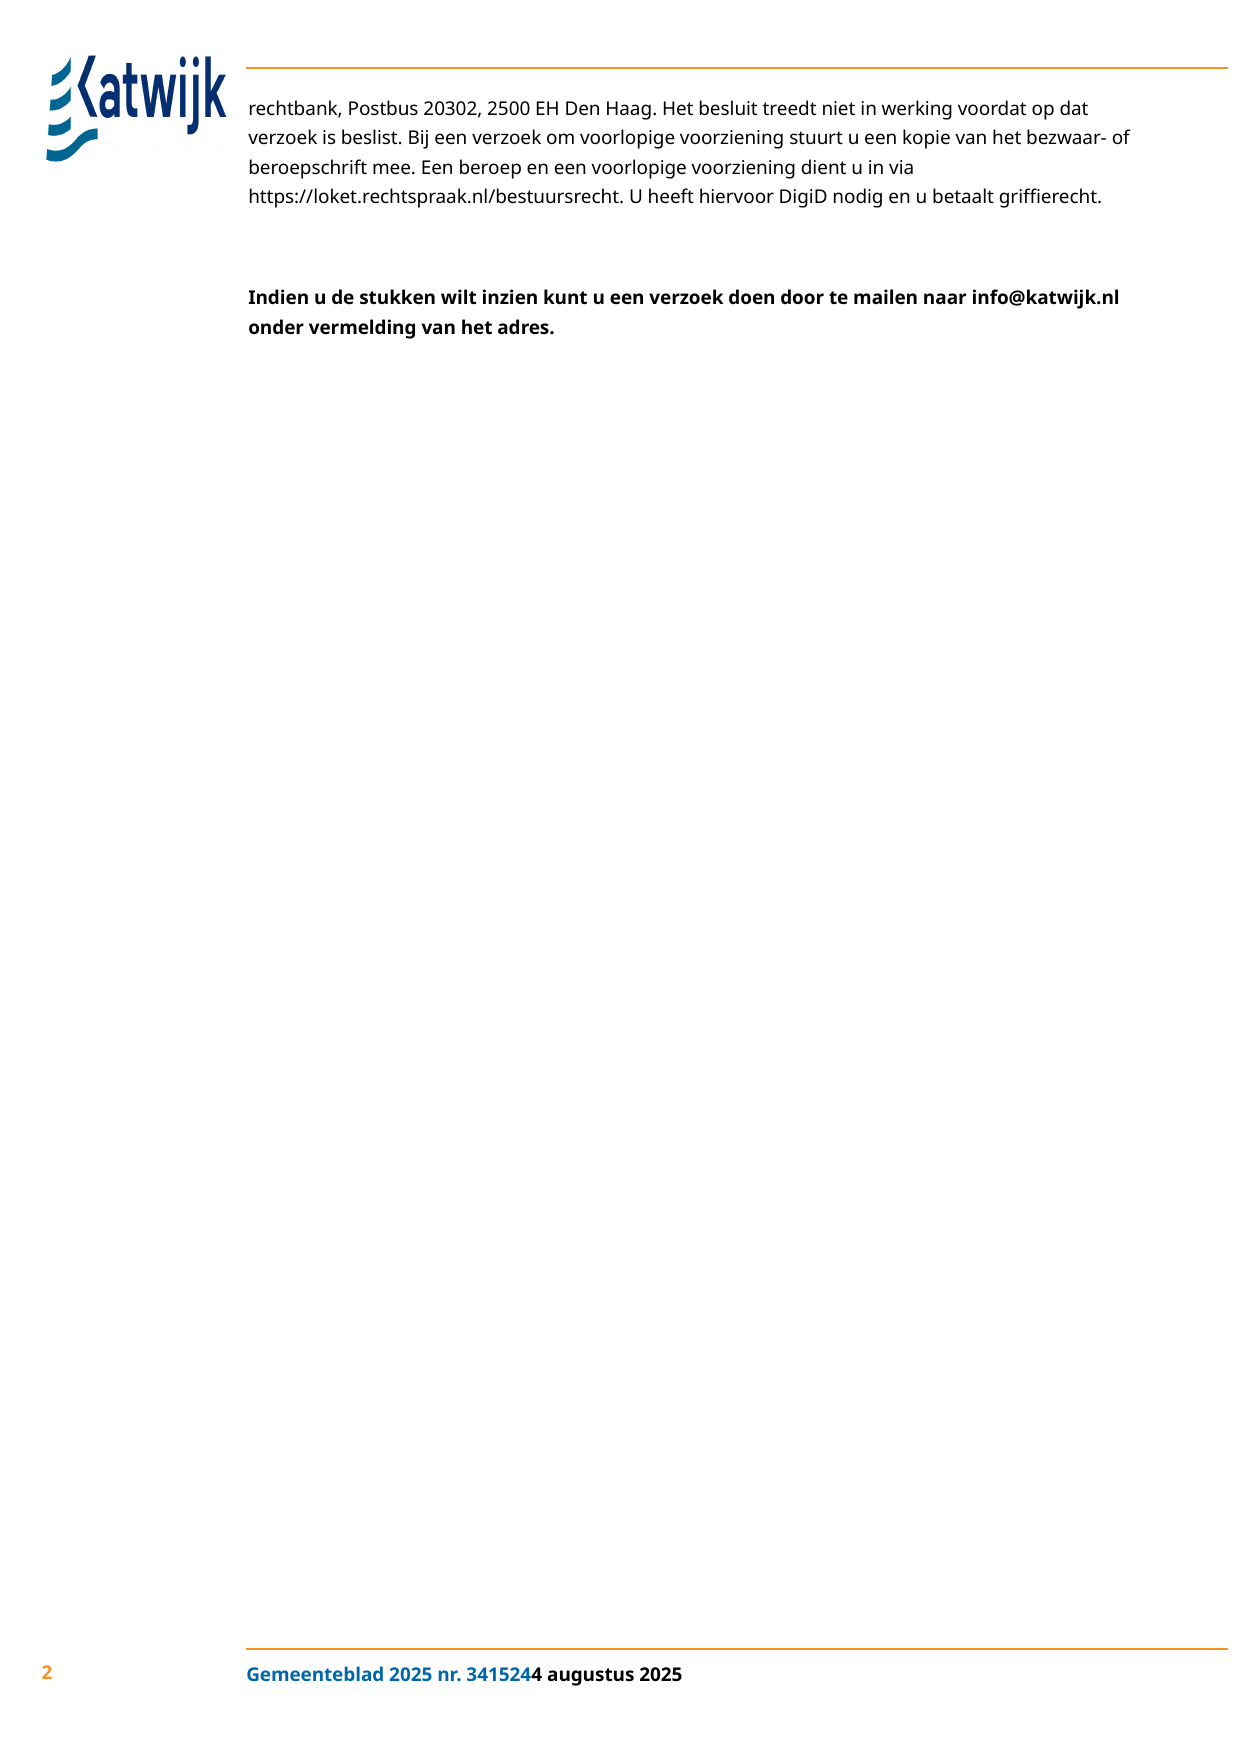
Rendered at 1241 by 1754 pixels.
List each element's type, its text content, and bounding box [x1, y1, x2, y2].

text rechtbank, Postbus 20302, 2500 EH Den Haag. Het besluit treedt niet in werking voordat op dat verzoek is beslist. Bij een verzoek om voorlopige voorziening stuurt u een kopie van het bezwaar- of beroepschrift mee. Een beroep en een voorlopige voorziening dient u in via https://loket.rechtspraak.nl/bestuursrecht. U heeft hiervoor DigiD nodig en u betaalt griffierecht. [248, 95, 1152, 209]
text Indien u de stukken wilt inzien kunt u een verzoek doen door te mailen naar info@katwijk.nl onder vermelding van het adres. [248, 284, 1152, 340]
picture [41, 47, 231, 172]
